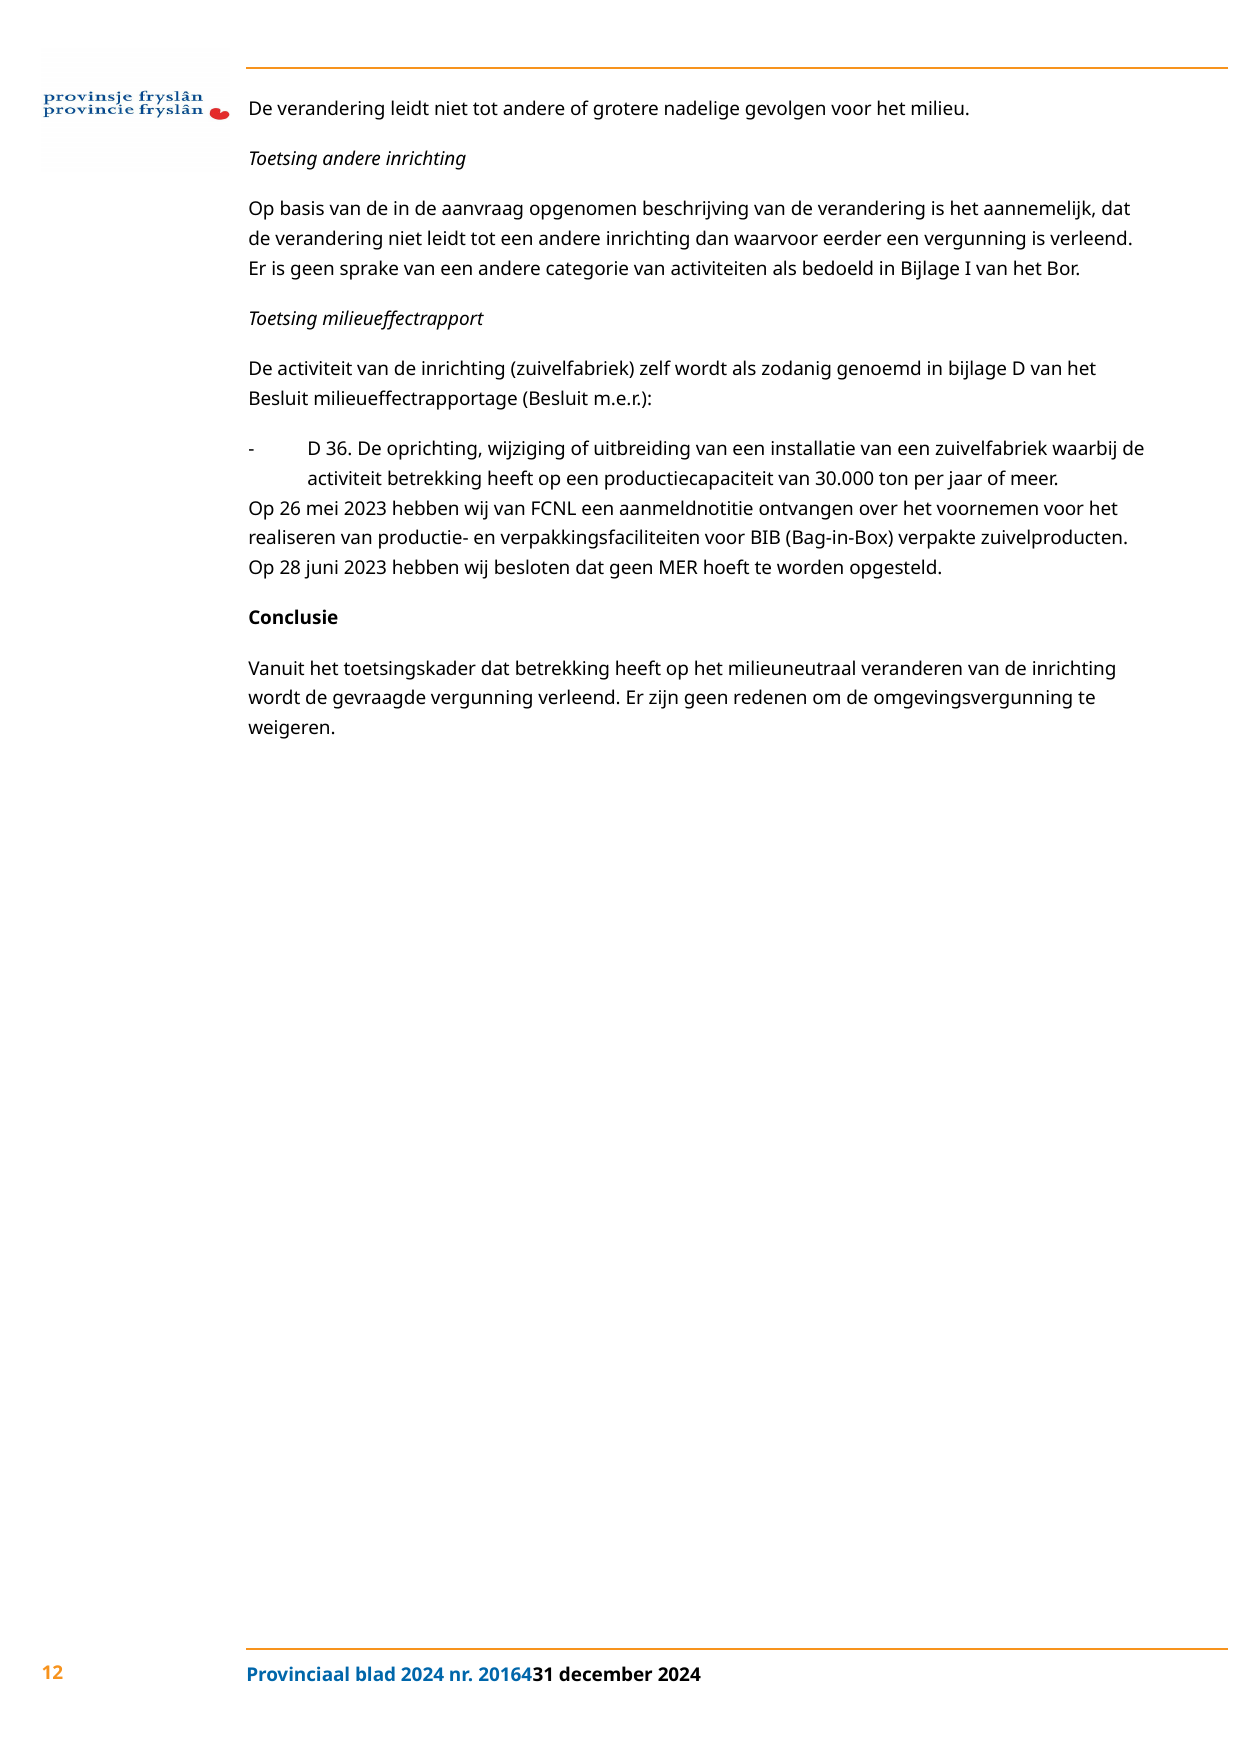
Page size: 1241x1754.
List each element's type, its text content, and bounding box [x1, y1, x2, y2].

list D 36. De oprichting, wijziging of uitbreiding van een installatie van een zuivelfabriek waarbij de activiteit betrekking heeft op een productiecapaciteit van 30.000 ton per jaar of meer. [248, 436, 1152, 491]
text Op 26 mei 2023 hebben wij van FCNL een aanmeldnotitie ontvangen over het voornemen voor het realiseren van productie- en verpakkingsfaciliteiten voor BIB (Bag-in-Box) verpakte zuivelproducten. Op 28 juni 2023 hebben wij besloten dat geen MER hoeft te worden opgesteld. [248, 495, 1152, 580]
picture [41, 47, 231, 172]
text De verandering leidt niet tot andere of grotere nadelige gevolgen voor het milieu. [248, 95, 1152, 121]
text Toetsing andere inrichting [248, 145, 1152, 171]
text De activiteit van de inrichting (zuivelfabriek) zelf wordt als zodanig genoemd in bijlage D van het Besluit milieueffectrapportage (Besluit m.e.r.): [248, 356, 1152, 411]
text Vanuit het toetsingskader dat betrekking heeft op het milieuneutraal veranderen van de inrichting wordt de gevraagde vergunning verleend. Er zijn geen redenen om de omgevingsvergunning te weigeren. [248, 655, 1152, 740]
text Toetsing milieueffectrapport [248, 305, 1152, 331]
text Op basis van de in de aanvraag opgenomen beschrijving van de verandering is het aannemelijk, dat de verandering niet leidt tot een andere inrichting dan waarvoor eerder een vergunning is verleend. Er is geen sprake van een andere categorie van activiteiten als bedoeld in Bijlage I van het Bor. [248, 196, 1152, 281]
text Conclusie [248, 604, 1152, 630]
